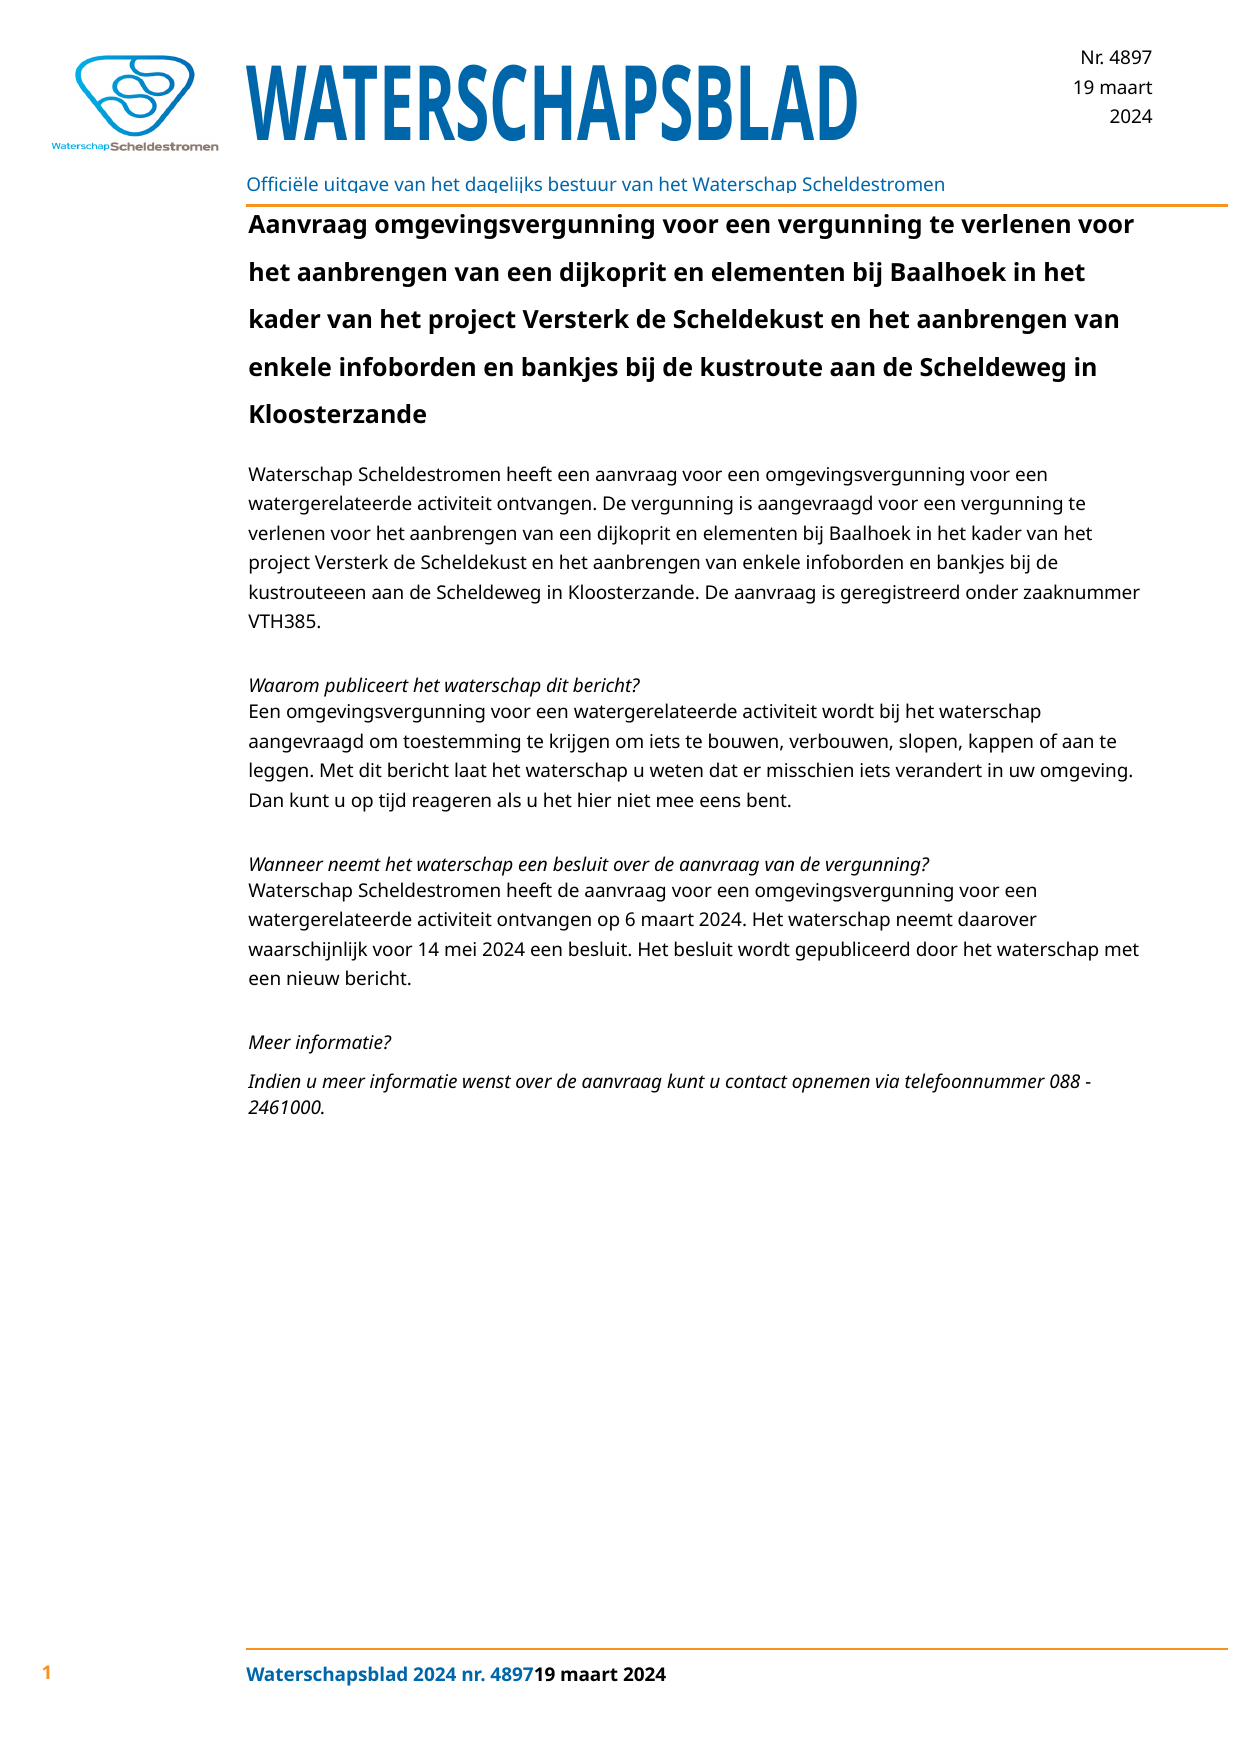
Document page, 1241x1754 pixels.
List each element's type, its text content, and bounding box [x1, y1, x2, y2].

text Meer informatie? [248, 1029, 1152, 1055]
text Waterschap Scheldestromen heeft een aanvraag voor een omgevingsvergunning voor een watergerelateerde activiteit ontvangen. De vergunning is aangevraagd voor een vergunning te verlenen voor het aanbrengen van een dijkoprit en elementen bij Baalhoek in het kader van het project Versterk de Scheldekust en het aanbrengen van enkele infoborden en bankjes bij de kustrouteeen aan de Scheldeweg in Kloosterzande. De aanvraag is geregistreerd onder zaaknummer VTH385. [248, 461, 1152, 634]
text Indien u meer informatie wenst over de aanvraag kunt u contact opnemen via telefoonnummer 088 - 2461000. [248, 1069, 1152, 1120]
text Aanvraag omgevingsvergunning voor een vergunning te verlenen voor het aanbrengen van een dijkoprit en elementen bij Baalhoek in het kader van het project Versterk de Scheldekust en het aanbrengen van enkele infoborden en bankjes bij de kustroute aan de Scheldeweg in Kloosterzande [248, 207, 1152, 431]
picture [41, 47, 231, 172]
text Waterschap Scheldestromen heeft de aanvraag voor een omgevingsvergunning voor een watergerelateerde activiteit ontvangen op 6 maart 2024. Het waterschap neemt daarover waarschijnlijk voor 14 mei 2024 een besluit. Het besluit wordt gepubliceerd door het waterschap met een nieuw bericht. [248, 877, 1152, 991]
text Een omgevingsvergunning voor een watergerelateerde activiteit wordt bij het waterschap aangevraagd om toestemming te krijgen om iets te bouwen, verbouwen, slopen, kappen of aan te leggen. Met dit bericht laat het waterschap u weten dat er misschien iets verandert in uw omgeving. Dan kunt u op tijd reageren als u het hier niet mee eens bent. [248, 698, 1152, 813]
text Wanneer neemt het waterschap een besluit over de aanvraag van de vergunning? [248, 851, 1152, 877]
text Waarom publiceert het waterschap dit bericht? [248, 673, 1152, 698]
